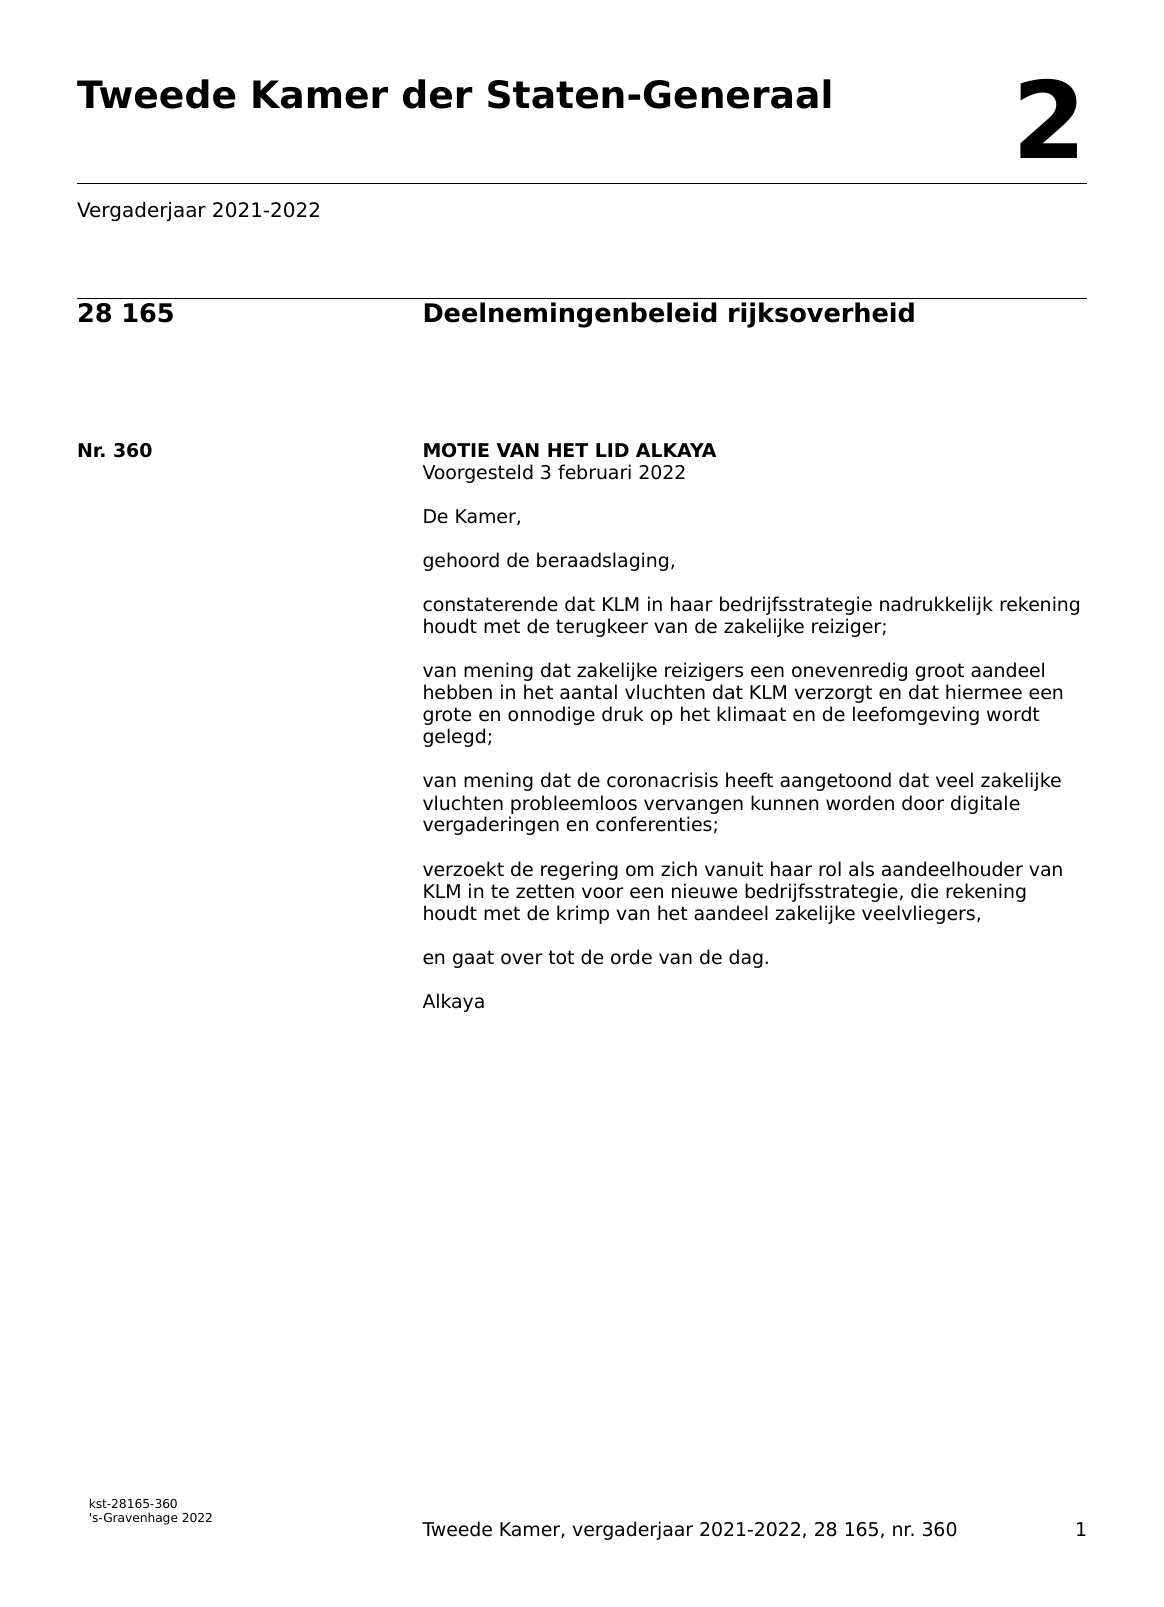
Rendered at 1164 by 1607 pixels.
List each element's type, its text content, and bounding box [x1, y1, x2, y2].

text constaterende dat KLM in haar bedrijfsstrategie nadrukkelijk rekening houdt met de terugkeer van de zakelijke reiziger; [422, 594, 1087, 638]
text 's-Gravenhage 2022 [88, 1511, 323, 1525]
subtitle Nr. 360 MOTIE VAN HET LID ALKAYA [77, 440, 1087, 462]
text en gaat over tot de orde van de dag. [422, 947, 1087, 969]
text Alkaya [422, 991, 1087, 1013]
text Voorgesteld 3 februari 2022 [422, 462, 1087, 484]
text gehoord de beraadslaging, [422, 550, 1087, 572]
table_cell Vergaderjaar 2021-2022 [77, 184, 1087, 298]
text De Kamer, [422, 506, 1087, 528]
text verzoekt de regering om zich vanuit haar rol als aandeelhouder van KLM in te zetten voor een nieuwe bedrijfsstrategie, die rekening houdt met de krimp van het aandeel zakelijke veelvliegers, [422, 858, 1087, 924]
text kst-28165-360 [88, 1497, 323, 1511]
table_header Tweede Kamer der Staten-Generaal [77, 59, 886, 183]
text van mening dat de coronacrisis heeft aangetoond dat veel zakelijke vluchten probleemloos vervangen kunnen worden door digitale vergaderingen en conferenties; [422, 770, 1087, 836]
text van mening dat zakelijke reizigers een onevenredig groot aandeel hebben in het aantal vluchten dat KLM verzorgt en dat hiermee een grote en onnodige druk op het klimaat en de leefomgeving wordt gelegd; [422, 660, 1087, 748]
subtitle 28 165 Deelnemingenbeleid rijksoverheid [77, 299, 1087, 329]
table_header 2 [886, 59, 1087, 183]
